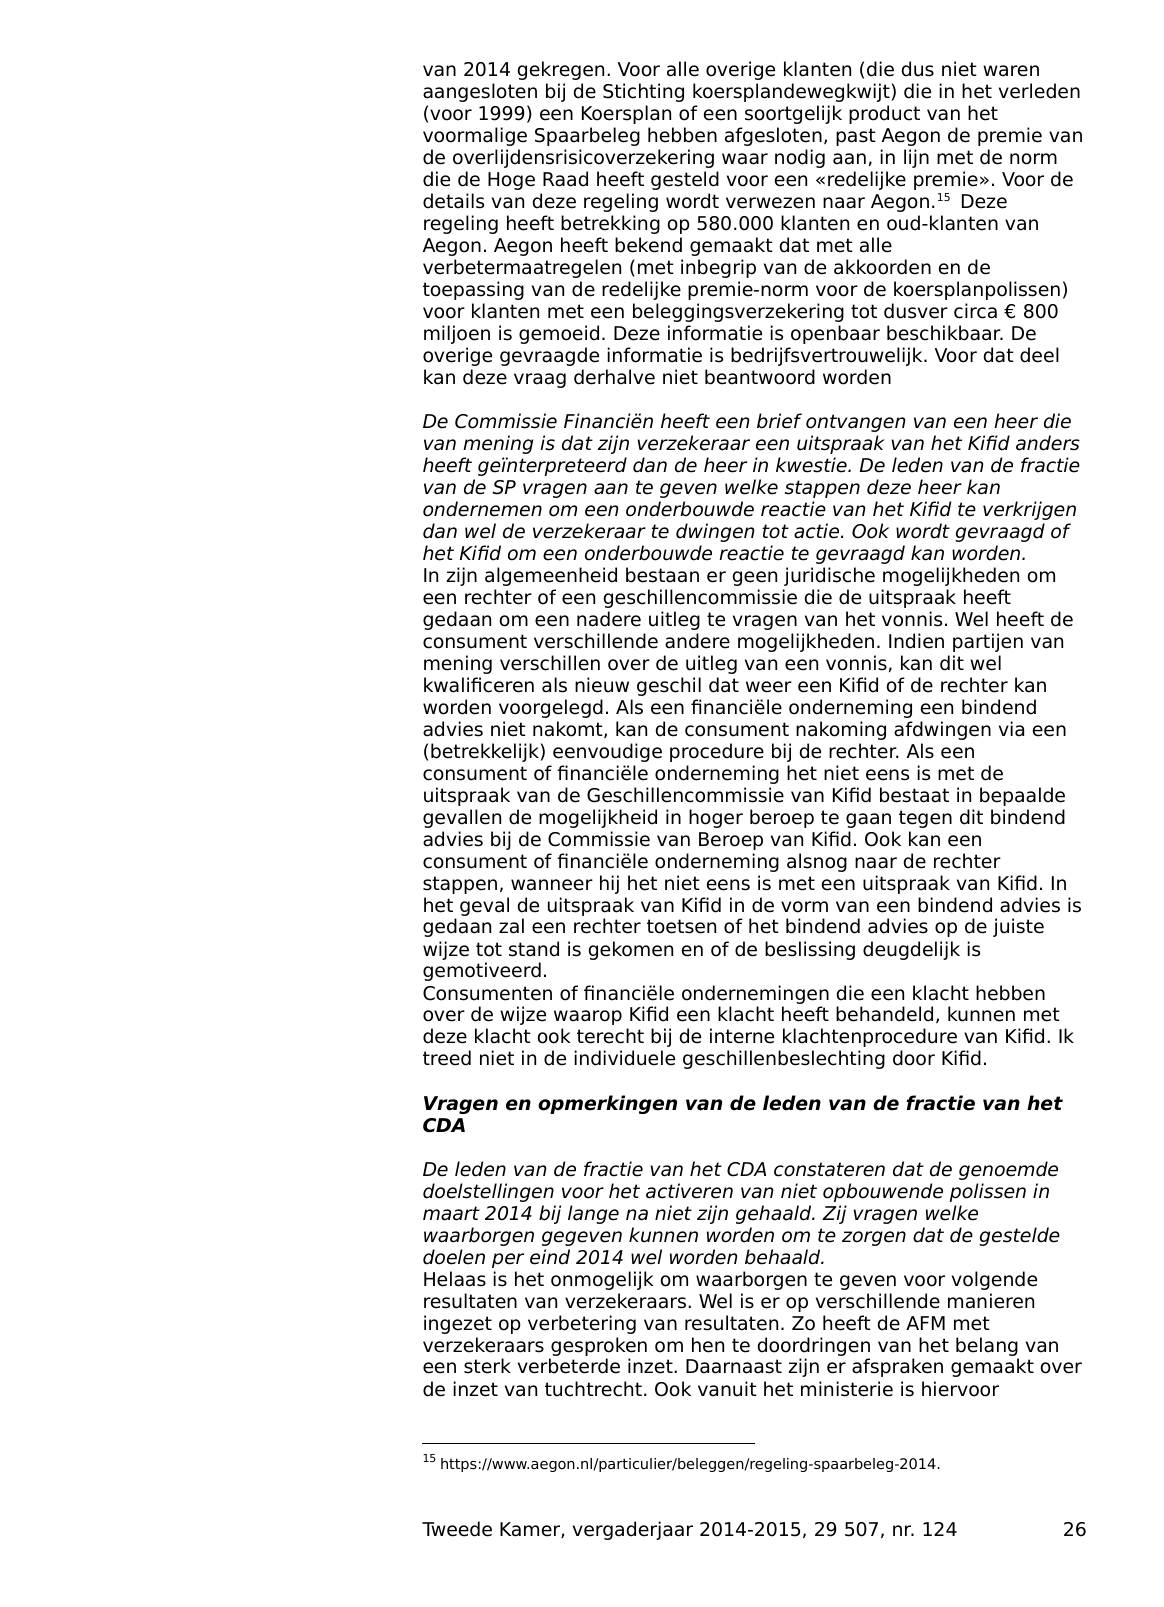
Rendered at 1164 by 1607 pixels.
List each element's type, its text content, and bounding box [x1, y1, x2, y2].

text In zijn algemeenheid bestaan er geen juridische mogelijkheden om een rechter of een geschillencommissie die de uitspraak heeft gedaan om een nadere uitleg te vragen van het vonnis. Wel heeft de consument verschillende andere mogelijkheden. Indien partijen van mening verschillen over de uitleg van een vonnis, kan dit wel kwalificeren als nieuw geschil dat weer een Kifid of de rechter kan worden voorgelegd. Als een financiële onderneming een bindend advies niet nakomt, kan de consument nakoming afdwingen via een (betrekkelijk) eenvoudige procedure bij de rechter. Als een consument of financiële onderneming het niet eens is met de uitspraak van de Geschillencommissie van Kifid bestaat in bepaalde gevallen de mogelijkheid in hoger beroep te gaan tegen dit bindend advies bij de Commissie van Beroep van Kifid. Ook kan een consument of financiële onderneming alsnog naar de rechter stappen, wanneer hij het niet eens is met een uitspraak van Kifid. In het geval de uitspraak van Kifid in de vorm van een bindend advies is gedaan zal een rechter toetsen of het bindend advies op de juiste wijze tot stand is gekomen en of de beslissing deugdelijk is gemotiveerd. [422, 565, 1087, 982]
subtitle Vragen en opmerkingen van de leden van de fractie van het CDA [422, 1092, 1087, 1136]
text Helaas is het onmogelijk om waarborgen te geven voor volgende resultaten van verzekeraars. Wel is er op verschillende manieren ingezet op verbetering van resultaten. Zo heeft de AFM met verzekeraars gesproken om hen te doordringen van het belang van een sterk verbeterde inzet. Daarnaast zijn er afspraken gemaakt over de inzet van tuchtrecht. Ook vanuit het ministerie is hiervoor [422, 1268, 1087, 1400]
text https://www.aegon.nl/particulier/beleggen/regeling-spaarbeleg-2014. [422, 1452, 1087, 1474]
text van 2014 gekregen. Voor alle overige klanten (die dus niet waren aangesloten bij de Stichting koersplandewegkwijt) die in het verleden (voor 1999) een Koersplan of een soortgelijk product van het voormalige Spaarbeleg hebben afgesloten, past Aegon de premie van de overlijdensrisicoverzekering waar nodig aan, in lijn met de norm die de Hoge Raad heeft gesteld voor een «redelijke premie». Voor de details van deze regeling wordt verwezen naar Aegon. Deze regeling heeft betrekking op 580.000 klanten en oud-klanten van Aegon. Aegon heeft bekend gemaakt dat met alle verbetermaatregelen (met inbegrip van de akkoorden en de toepassing van de redelijke premie-norm voor de koersplanpolissen) voor klanten met een beleggingsverzekering tot dusver circa € 800 miljoen is gemoeid. Deze informatie is openbaar beschikbaar. De overige gevraagde informatie is bedrijfsvertrouwelijk. Voor dat deel kan deze vraag derhalve niet beantwoord worden [422, 59, 1087, 389]
text Consumenten of financiële ondernemingen die een klacht hebben over de wijze waarop Kifid een klacht heeft behandeld, kunnen met deze klacht ook terecht bij de interne klachtenprocedure van Kifid. Ik treed niet in de individuele geschillenbeslechting door Kifid. [422, 982, 1087, 1070]
text De leden van de fractie van het CDA constateren dat de genoemde doelstellingen voor het activeren van niet opbouwende polissen in maart 2014 bij lange na niet zijn gehaald. Zij vragen welke waarborgen gegeven kunnen worden om te zorgen dat de gestelde doelen per eind 2014 wel worden behaald. [422, 1159, 1087, 1268]
text De Commissie Financiën heeft een brief ontvangen van een heer die van mening is dat zijn verzekeraar een uitspraak van het Kifid anders heeft geïnterpreteerd dan de heer in kwestie. De leden van de fractie van de SP vragen aan te geven welke stappen deze heer kan ondernemen om een onderbouwde reactie van het Kifid te verkrijgen dan wel de verzekeraar te dwingen tot actie. Ook wordt gevraagd of het Kifid om een onderbouwde reactie te gevraagd kan worden. [422, 411, 1087, 565]
